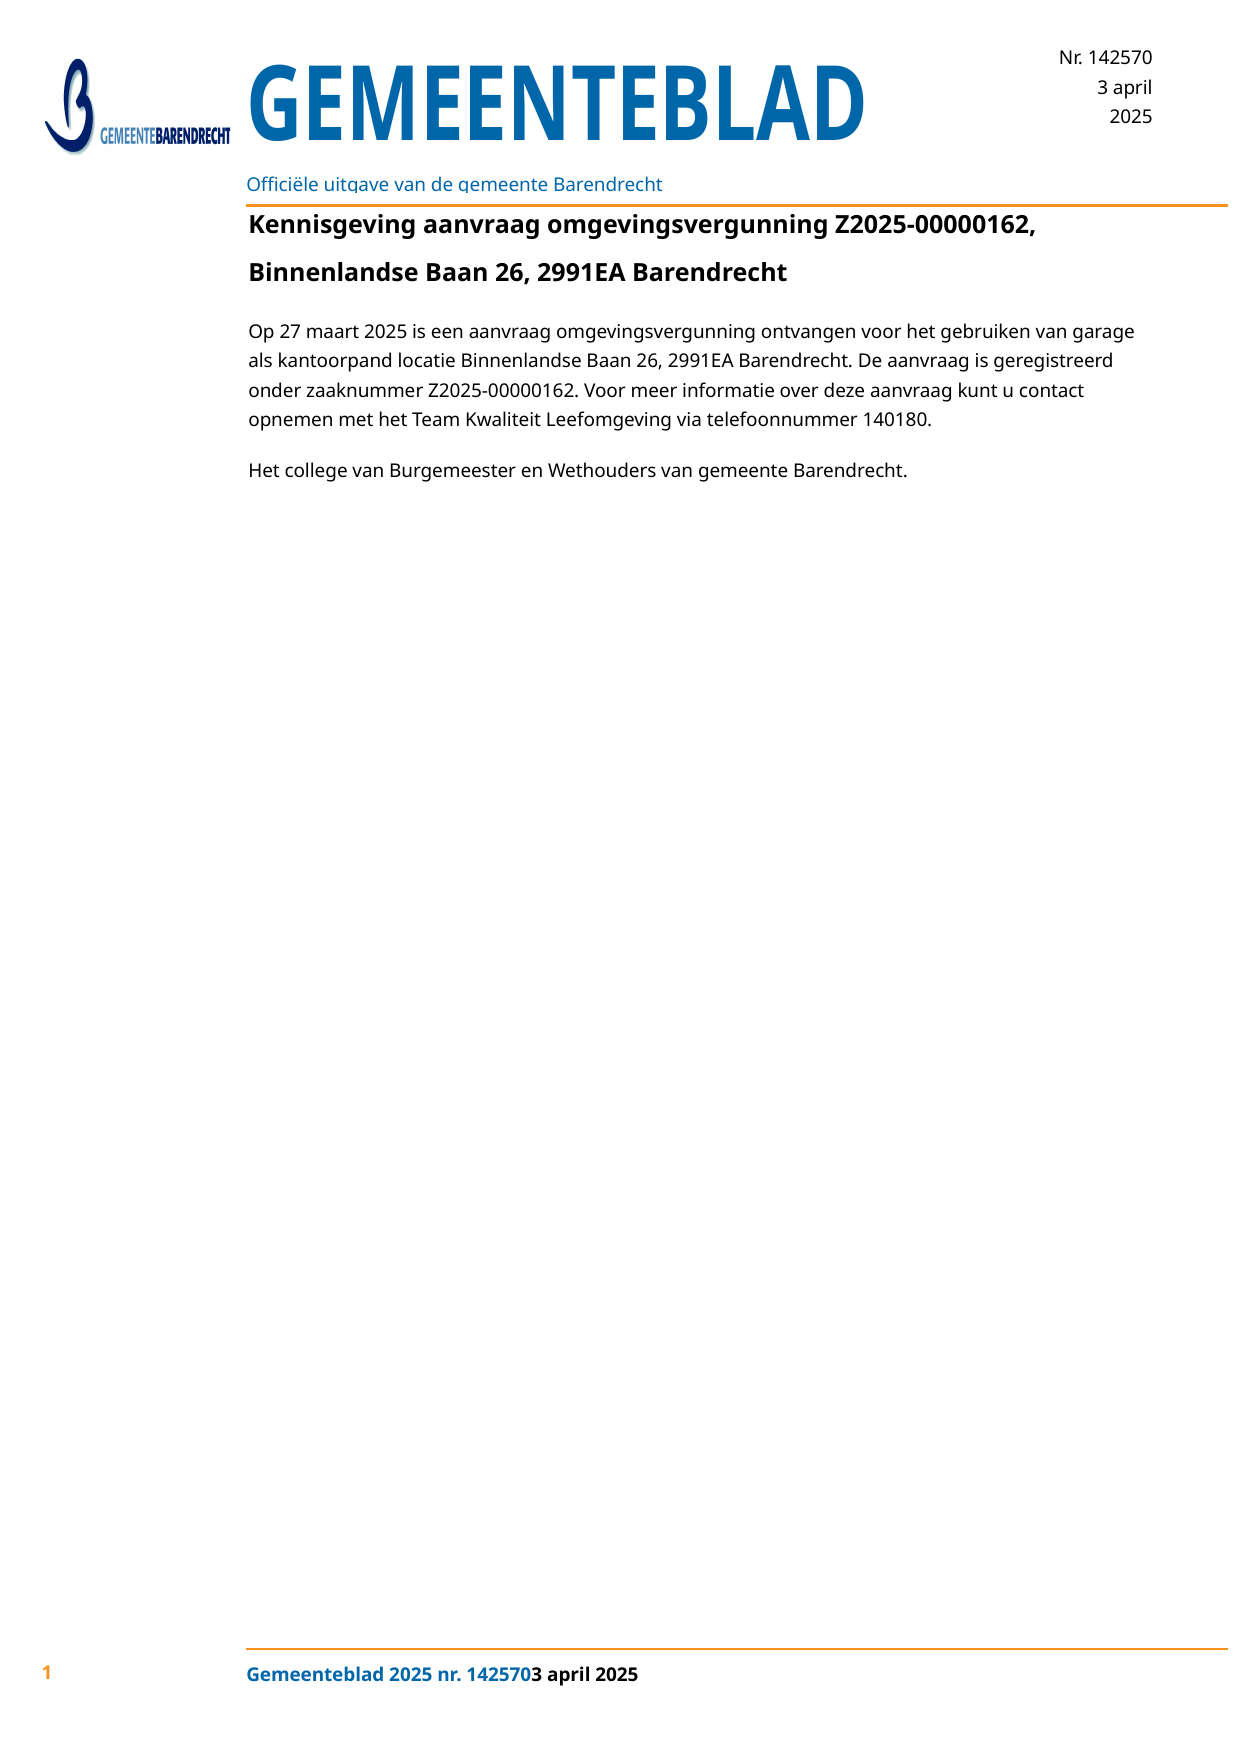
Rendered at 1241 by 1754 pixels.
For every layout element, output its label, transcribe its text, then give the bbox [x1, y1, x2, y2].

picture [41, 47, 231, 172]
text Het college van Burgemeester en Wethouders van gemeente Barendrecht. [248, 457, 1152, 483]
text Op 27 maart 2025 is een aanvraag omgevingsvergunning ontvangen voor het gebruiken van garage als kantoorpand locatie Binnenlandse Baan 26, 2991EA Barendrecht. De aanvraag is geregistreerd onder zaaknummer Z2025-00000162. Voor meer informatie over deze aanvraag kunt u contact opnemen met het Team Kwaliteit Leefomgeving via telefoonnummer 140180. [248, 318, 1152, 432]
text Kennisgeving aanvraag omgevingsvergunning Z2025-00000162, Binnenlandse Baan 26, 2991EA Barendrecht [248, 207, 1152, 288]
